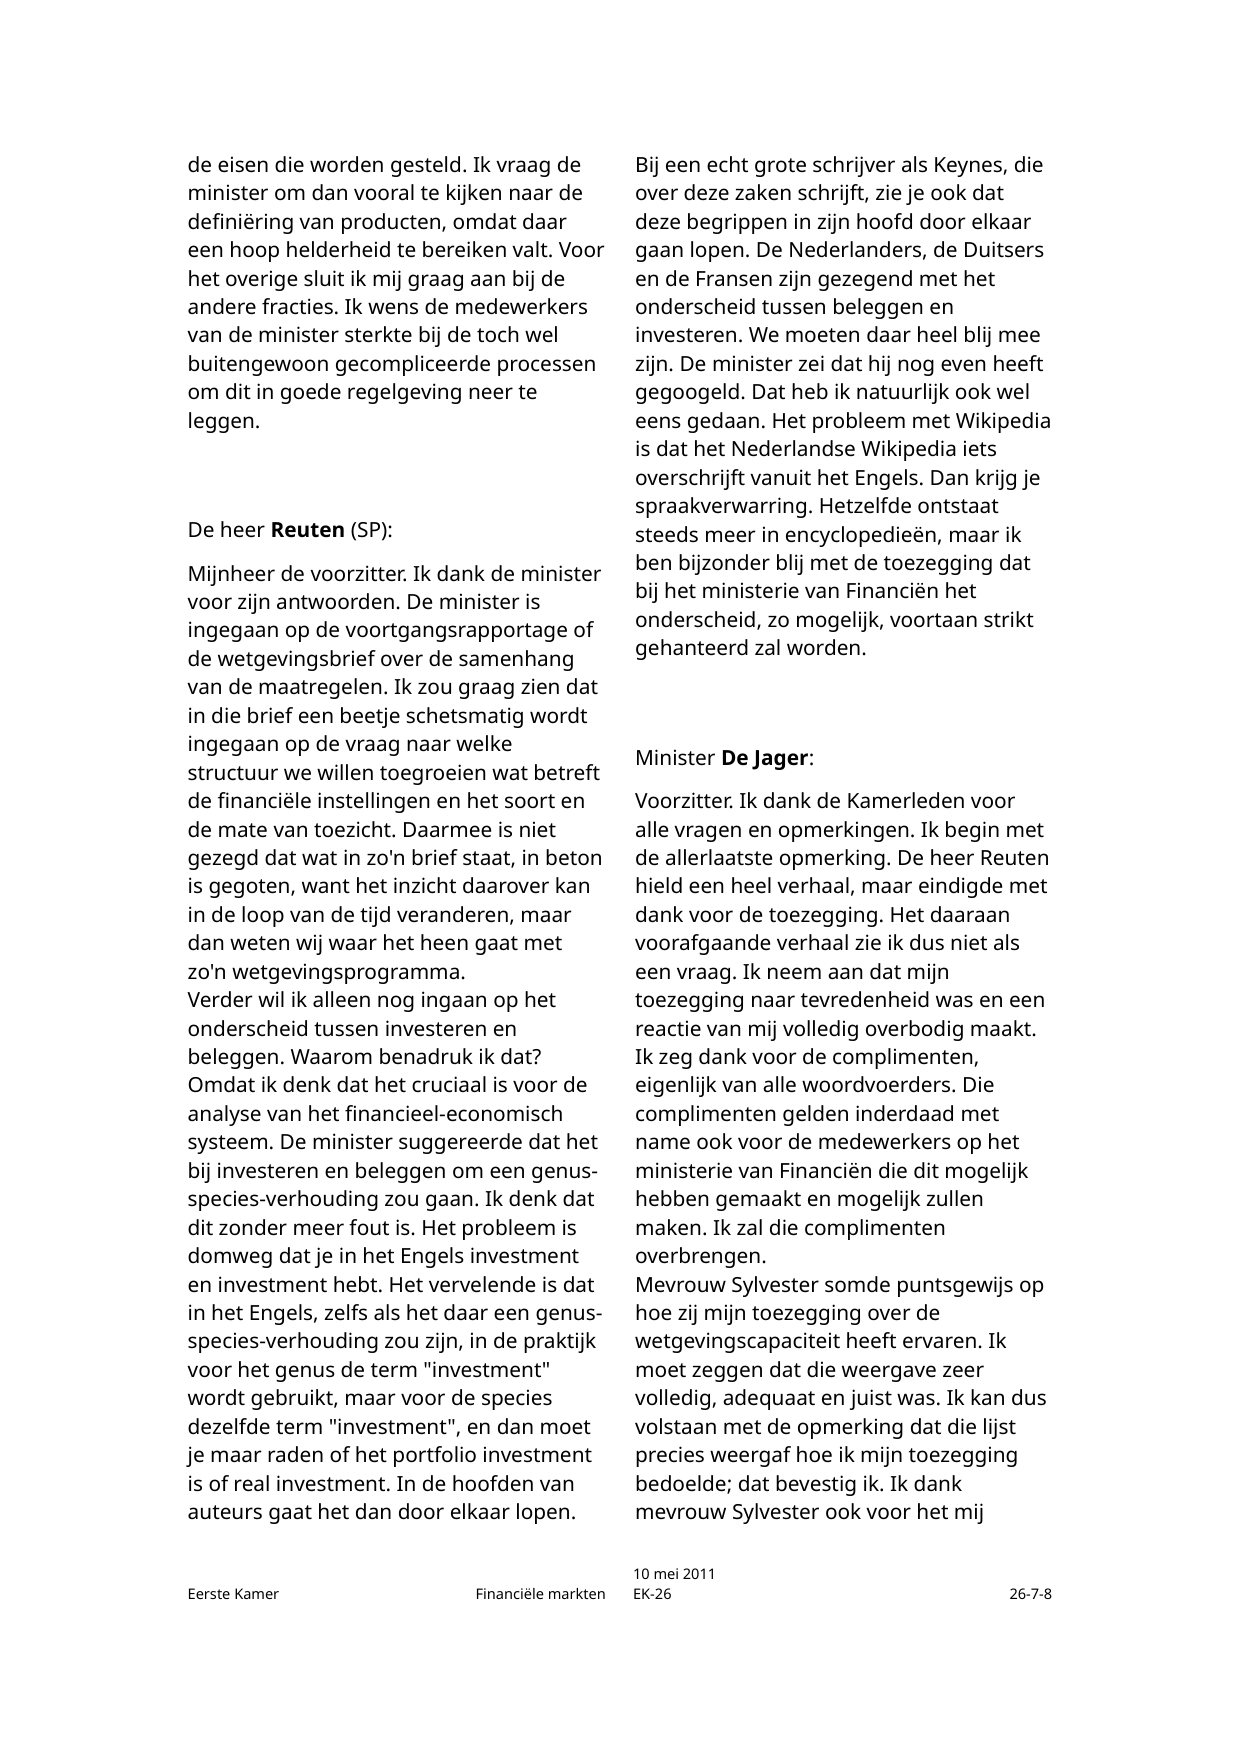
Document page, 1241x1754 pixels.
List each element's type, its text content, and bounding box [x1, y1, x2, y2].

text Bij een echt grote schrijver als Keynes, die over deze zaken schrijft, zie je ook dat deze begrippen in zijn hoofd door elkaar gaan lopen. De Nederlanders, de Duitsers en de Fransen zijn gezegend met het onderscheid tussen beleggen en investeren. We moeten daar heel blij mee zijn. De minister zei dat hij nog even heeft gegoogeld. Dat heb ik natuurlijk ook wel eens gedaan. Het probleem met Wikipedia is dat het Nederlandse Wikipedia iets overschrijft vanuit het Engels. Dan krijg je spraakverwarring. Hetzelfde ontstaat steeds meer in encyclopedieën, maar ik ben bijzonder blij met de toezegging dat bij het ministerie van Financiën het onderscheid, zo mogelijk, voortaan strikt gehanteerd zal worden. [635, 150, 1053, 662]
text  [635, 692, 1053, 720]
text de eisen die worden gesteld. Ik vraag de minister om dan vooral te kijken naar de definiëring van producten, omdat daar een hoop helderheid te bereiken valt. Voor het overige sluit ik mij graag aan bij de andere fracties. Ik wens de medewerkers van de minister sterkte bij de toch wel buitengewoon gecompliceerde processen om dit in goede regelgeving neer te leggen. [187, 150, 605, 434]
text De heer Reuten (SP): [187, 515, 605, 544]
text Mijnheer de voorzitter. Ik dank de minister voor zijn antwoorden. De minister is ingegaan op de voortgangsrapportage of de wetgevingsbrief over de samenhang van de maatregelen. Ik zou graag zien dat in die brief een beetje schetsmatig wordt ingegaan op de vraag naar welke structuur we willen toegroeien wat betreft de financiële instellingen en het soort en de mate van toezicht. Daarmee is niet gezegd dat wat in zo'n brief staat, in beton is gegoten, want het inzicht daarover kan in de loop van de tijd veranderen, maar dan weten wij waar het heen gaat met zo'n wetgevingsprogramma. [187, 559, 605, 985]
text Mevrouw Sylvester somde puntsgewijs op hoe zij mijn toezegging over de wetgevingscapaciteit heeft ervaren. Ik moet zeggen dat die weergave zeer volledig, adequaat en juist was. Ik kan dus volstaan met de opmerking dat die lijst precies weergaf hoe ik mijn toezegging bedoelde; dat bevestig ik. Ik dank mevrouw Sylvester ook voor het mij [635, 1270, 1053, 1526]
text Verder wil ik alleen nog ingaan op het onderscheid tussen investeren en beleggen. Waarom benadruk ik dat? Omdat ik denk dat het cruciaal is voor de analyse van het financieel-economisch systeem. De minister suggereerde dat het bij investeren en beleggen om een genus-species-verhouding zou gaan. Ik denk dat dit zonder meer fout is. Het probleem is domweg dat je in het Engels investment en investment hebt. Het vervelende is dat in het Engels, zelfs als het daar een genus-species-verhouding zou zijn, in de praktijk voor het genus de term "investment" wordt gebruikt, maar voor de species dezelfde term "investment", en dan moet je maar raden of het portfolio investment is of real investment. In de hoofden van auteurs gaat het dan door elkaar lopen. [187, 985, 605, 1526]
text Minister De Jager: [635, 743, 1053, 771]
text Voorzitter. Ik dank de Kamerleden voor alle vragen en opmerkingen. Ik begin met de allerlaatste opmerking. De heer Reuten hield een heel verhaal, maar eindigde met dank voor de toezegging. Het daaraan voorafgaande verhaal zie ik dus niet als een vraag. Ik neem aan dat mijn toezegging naar tevredenheid was en een reactie van mij volledig overbodig maakt. [635, 786, 1053, 1042]
text Ik zeg dank voor de complimenten, eigenlijk van alle woordvoerders. Die complimenten gelden inderdaad met name ook voor de medewerkers op het ministerie van Financiën die dit mogelijk hebben gemaakt en mogelijk zullen maken. Ik zal die complimenten overbrengen. [635, 1042, 1053, 1270]
text  [187, 464, 605, 493]
